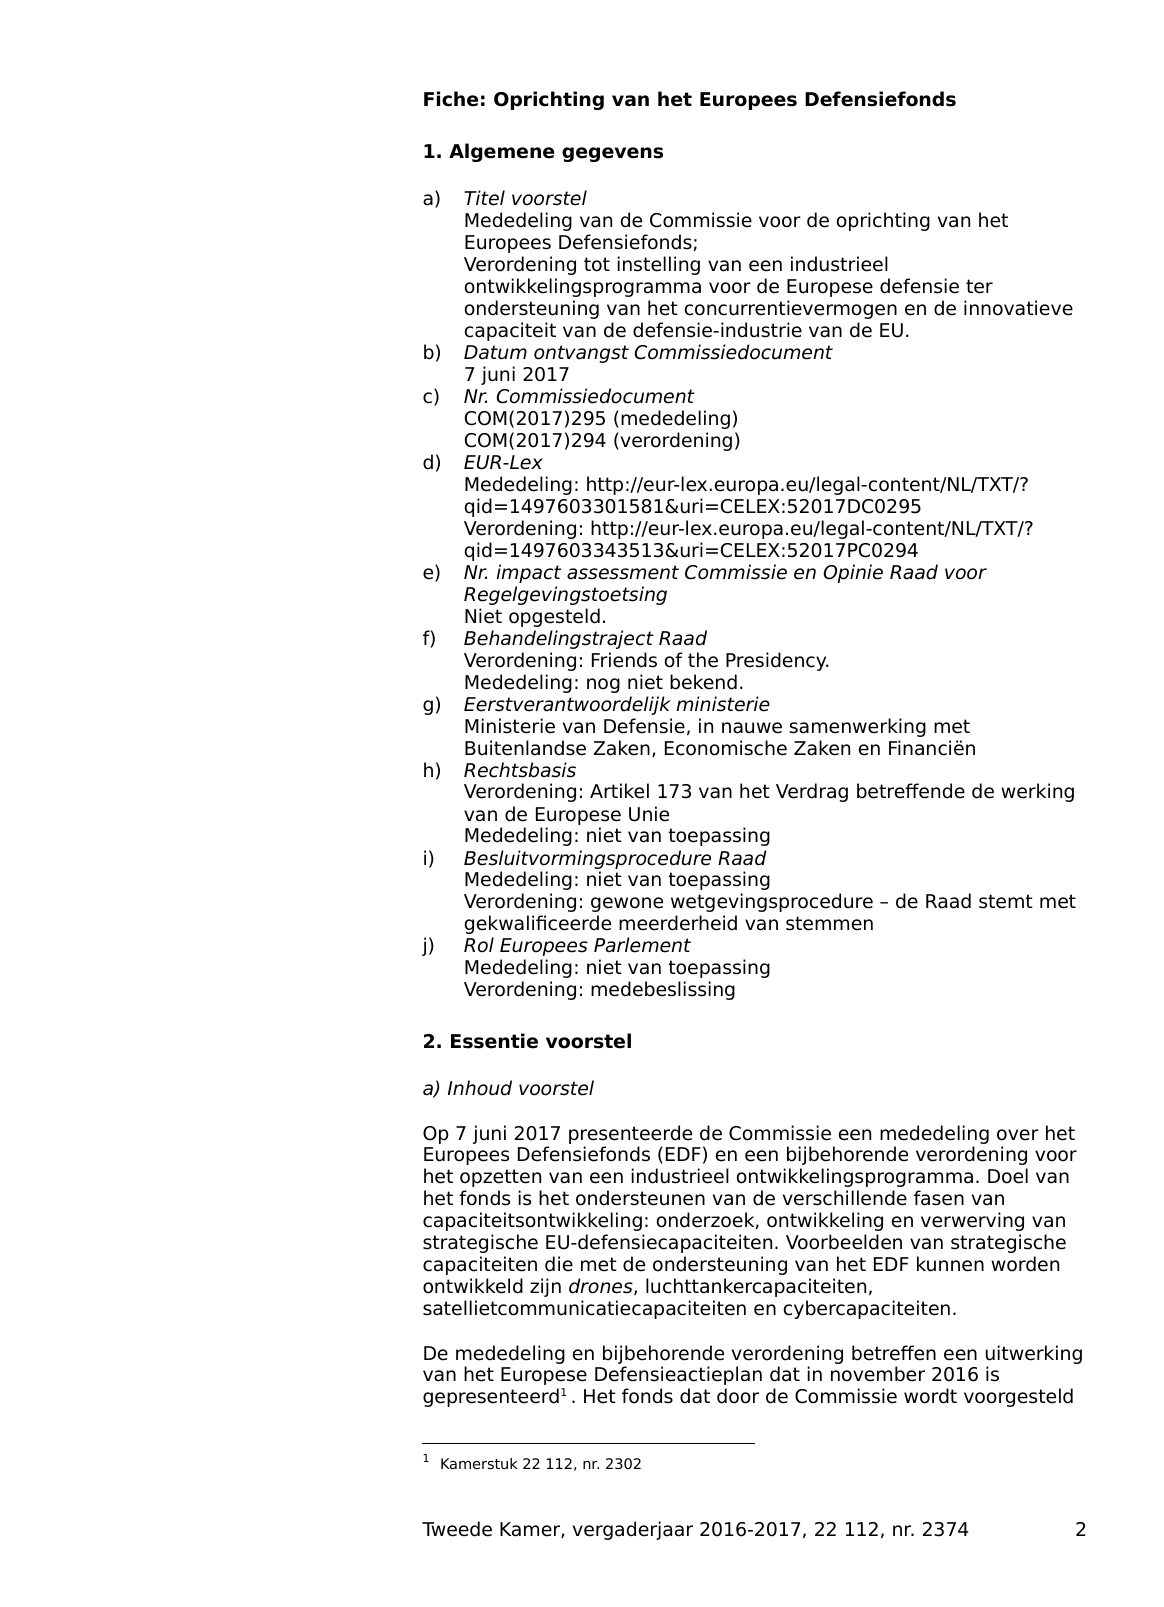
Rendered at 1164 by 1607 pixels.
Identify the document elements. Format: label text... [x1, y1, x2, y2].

text a) Titel voorstel [422, 188, 1087, 210]
text i) Besluitvormingsprocedure Raad [422, 847, 1087, 869]
subtitle 1. Algemene gegevens [422, 141, 1087, 163]
text Kamerstuk 22 112, nr. 2302 [422, 1452, 1087, 1474]
text f) Behandelingstraject Raad [422, 628, 1087, 649]
text Verordening tot instelling van een industrieel ontwikkelingsprogramma voor de Europese defensie ter ondersteuning van het concurrentievermogen en de innovatieve capaciteit van de defensie-industrie van de EU. [464, 254, 1087, 342]
text Mededeling: http://eur-lex.europa.eu/legal-content/NL/TXT/?qid=1497603301581&uri=CELEX:52017DC0295 [464, 474, 1087, 518]
text g) Eerstverantwoordelijk ministerie [422, 693, 1087, 716]
text De mededeling en bijbehorende verordening betreffen een uitwerking van het Europese Defensieactieplan dat in november 2016 is gepresenteerd. Het fonds dat door de Commissie wordt voorgesteld [422, 1342, 1087, 1408]
text Verordening: Artikel 173 van het Verdrag betreffende de werking van de Europese Unie [464, 781, 1087, 825]
subtitle Fiche: Oprichting van het Europees Defensiefonds [422, 89, 1087, 111]
text Verordening: http://eur-lex.europa.eu/legal-content/NL/TXT/?qid=1497603343513&uri=CELEX:52017PC0294 [464, 518, 1087, 562]
text COM(2017)294 (verordening) [464, 430, 1087, 452]
text c) Nr. Commissiedocument [422, 386, 1087, 408]
text Mededeling: niet van toepassing [464, 825, 1087, 847]
text Niet opgesteld. [464, 606, 1087, 628]
text e) Nr. impact assessment Commissie en Opinie Raad voor Regelgevingstoetsing [422, 562, 1087, 606]
text 7 juni 2017 [464, 364, 1087, 386]
text Verordening: medebeslissing [464, 979, 1087, 1001]
subtitle 2. Essentie voorstel [422, 1031, 1087, 1053]
text COM(2017)295 (mededeling) [464, 408, 1087, 430]
text b) Datum ontvangst Commissiedocument [422, 342, 1087, 364]
text Mededeling van de Commissie voor de oprichting van het Europees Defensiefonds; [464, 210, 1087, 254]
text d) EUR-Lex [422, 452, 1087, 474]
text Mededeling: nog niet bekend. [464, 672, 1087, 693]
text Verordening: gewone wetgevingsprocedure – de Raad stemt met gekwalificeerde meerderheid van stemmen [464, 891, 1087, 935]
text j) Rol Europees Parlement [422, 935, 1087, 957]
text h) Rechtsbasis [422, 759, 1087, 781]
subtitle a) Inhoud voorstel [422, 1078, 1087, 1100]
text Mededeling: niet van toepassing [464, 957, 1087, 979]
text Op 7 juni 2017 presenteerde de Commissie een mededeling over het Europees Defensiefonds (EDF) en een bijbehorende verordening voor het opzetten van een industrieel ontwikkelingsprogramma. Doel van het fonds is het ondersteunen van de verschillende fasen van capaciteitsontwikkeling: onderzoek, ontwikkeling en verwerving van strategische EU-defensiecapaciteiten. Voorbeelden van strategische capaciteiten die met de ondersteuning van het EDF kunnen worden ontwikkeld zijn drones, luchttankercapaciteiten, satellietcommunicatiecapaciteiten en cybercapaciteiten. [422, 1122, 1087, 1320]
text Verordening: Friends of the Presidency. [464, 649, 1087, 672]
text Mededeling: niet van toepassing [464, 869, 1087, 891]
text Ministerie van Defensie, in nauwe samenwerking met Buitenlandse Zaken, Economische Zaken en Financiën [464, 716, 1087, 759]
